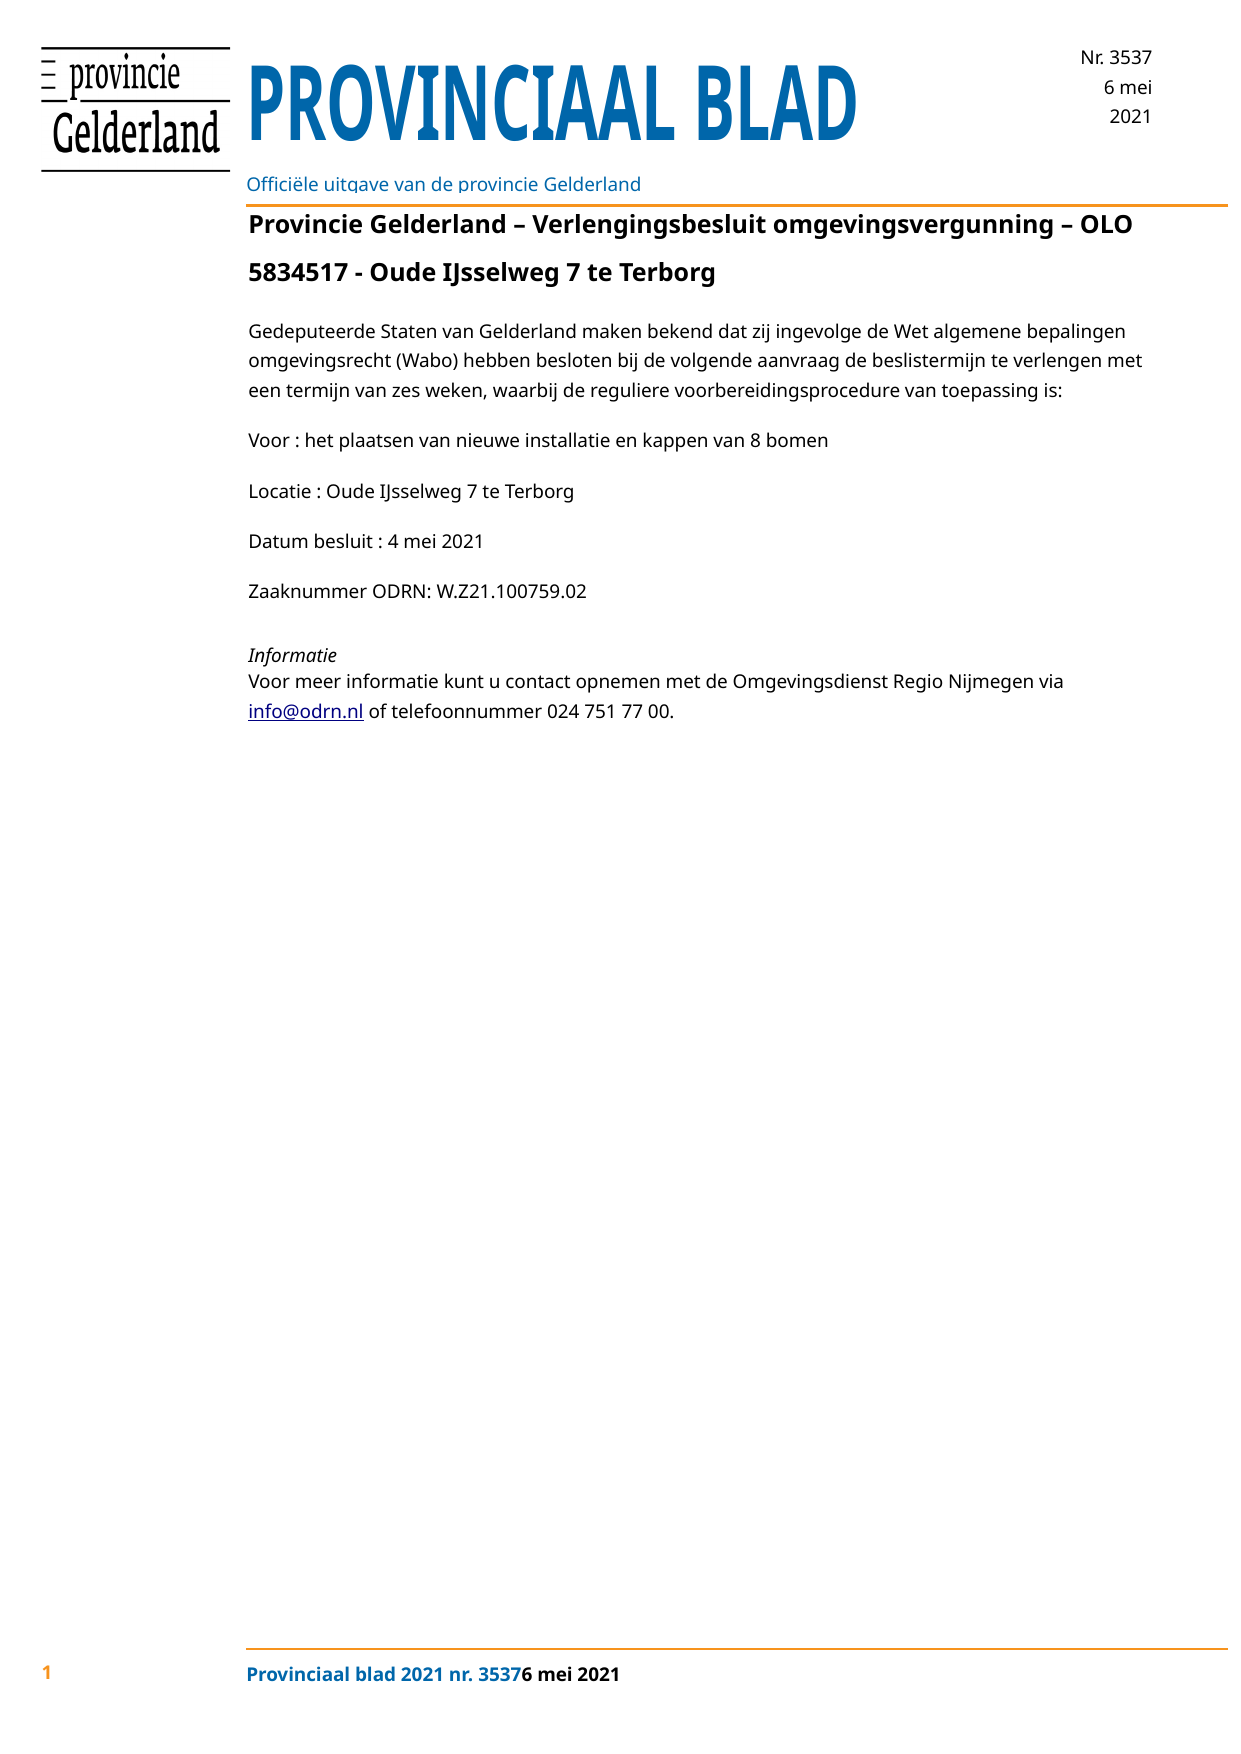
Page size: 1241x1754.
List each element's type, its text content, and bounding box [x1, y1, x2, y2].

text Voor meer informatie kunt u contact opnemen met de Omgevingsdienst Regio Nijmegen via info@odrn.nl of telefoonnummer 024 751 77 00. [248, 668, 1152, 724]
text Gedeputeerde Staten van Gelderland maken bekend dat zij ingevolge de Wet algemene bepalingen omgevingsrecht (Wabo) hebben besloten bij de volgende aanvraag de beslistermijn te verlengen met een termijn van zes weken, waarbij de reguliere voorbereidingsprocedure van toepassing is: [248, 318, 1152, 403]
text Zaaknummer ODRN: W.Z21.100759.02 [248, 579, 1152, 604]
text Locatie : Oude IJsselweg 7 te Terborg [248, 478, 1152, 504]
picture [41, 47, 231, 172]
text Voor : het plaatsen van nieuwe installatie en kappen van 8 bomen [248, 427, 1152, 453]
text Informatie [248, 643, 1152, 668]
text Provincie Gelderland – Verlengingsbesluit omgevingsvergunning – OLO 5834517 - Oude IJsselweg 7 te Terborg [248, 207, 1152, 288]
text Datum besluit : 4 mei 2021 [248, 528, 1152, 554]
